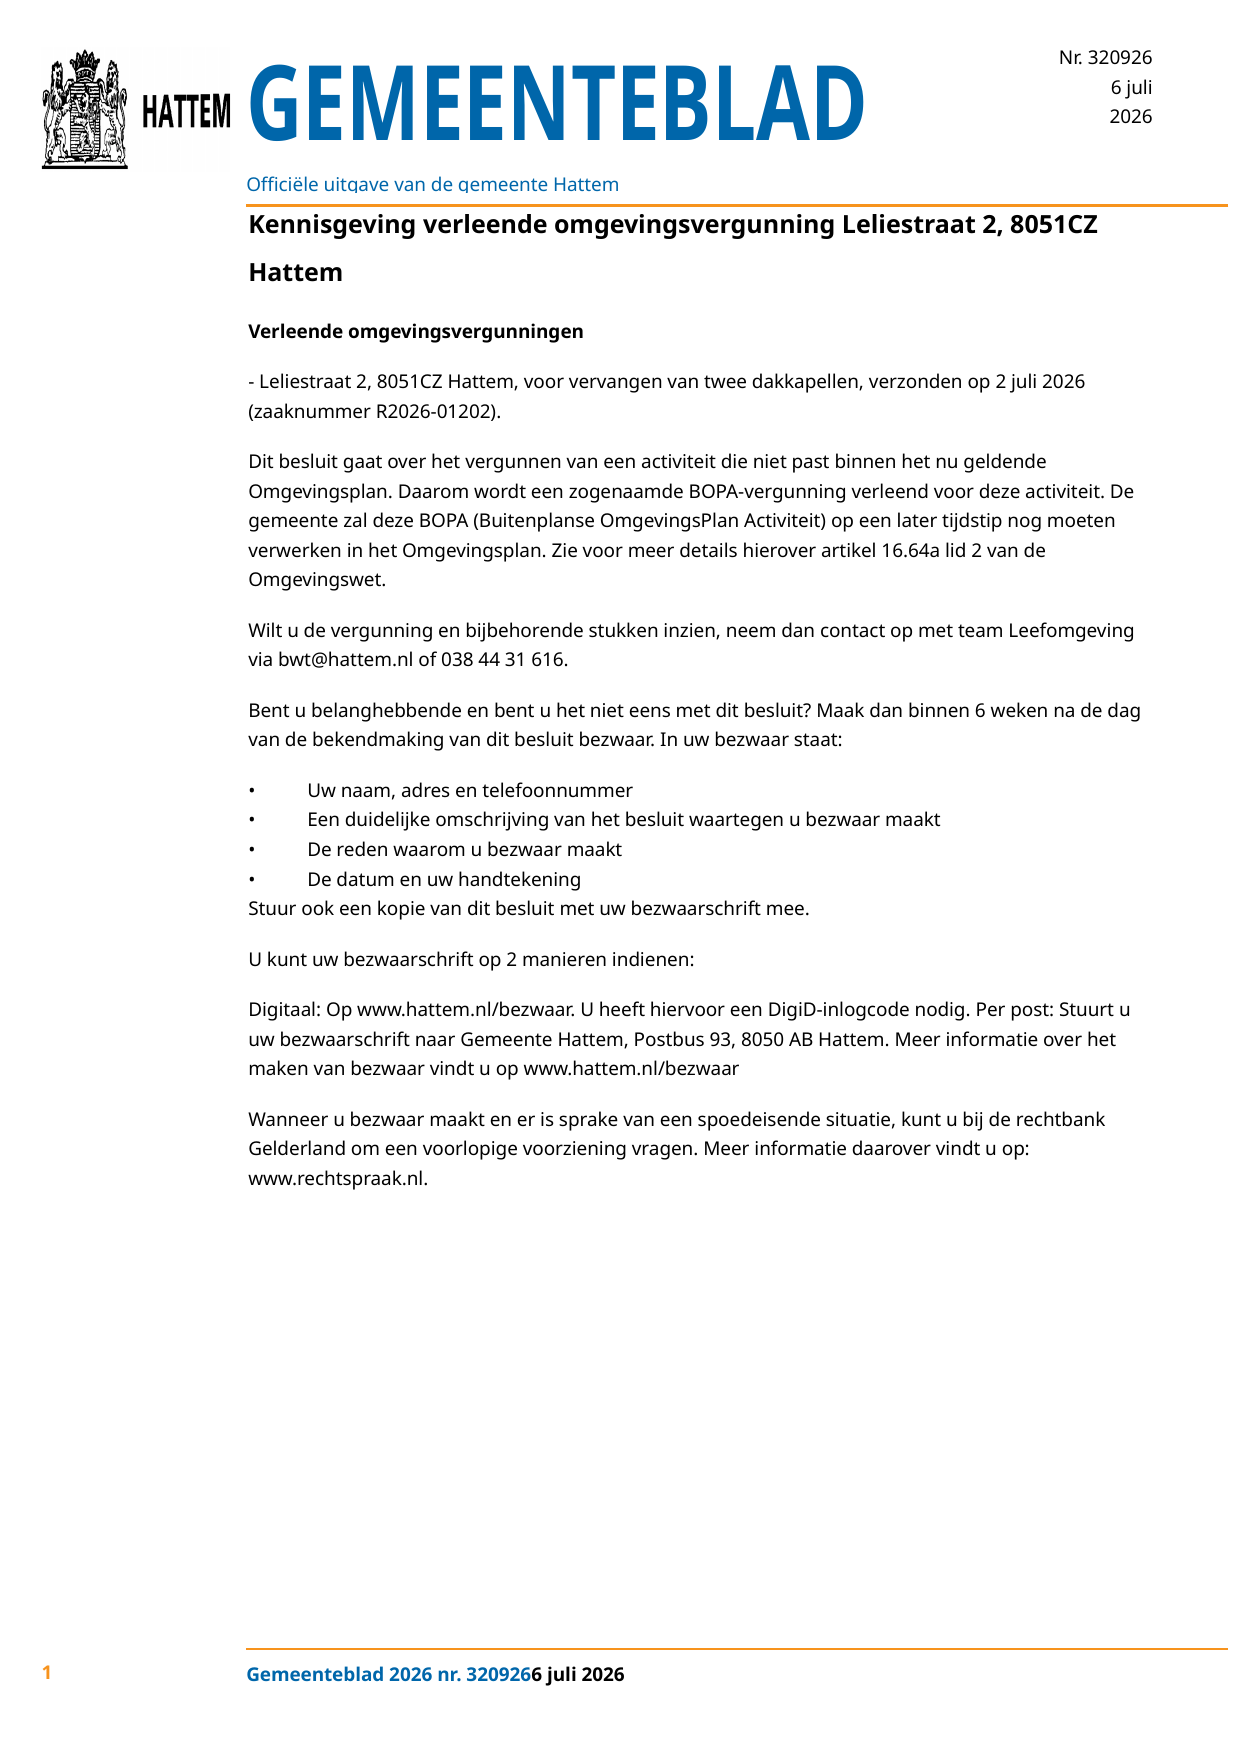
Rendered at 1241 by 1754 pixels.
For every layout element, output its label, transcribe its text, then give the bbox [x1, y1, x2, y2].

text Bent u belanghebbende en bent u het niet eens met dit besluit? Maak dan binnen 6 weken na de dag van de bekendmaking van dit besluit bezwaar. In uw bezwaar staat: [248, 697, 1152, 752]
list De reden waarom u bezwaar maakt [248, 836, 1152, 862]
list Een duidelijke omschrijving van het besluit waartegen u bezwaar maakt [248, 807, 1152, 832]
text Wanneer u bezwaar maakt en er is sprake van een spoedeisende situatie, kunt u bij de rechtbank Gelderland om een voorlopige voorziening vragen. Meer informatie daarover vindt u op: www.rechtspraak.nl. [248, 1106, 1152, 1191]
list De datum en uw handtekening [248, 866, 1152, 892]
list Uw naam, adres en telefoonnummer [248, 777, 1152, 803]
text U kunt uw bezwaarschrift op 2 manieren indienen: [248, 946, 1152, 972]
text Dit besluit gaat over het vergunnen van een activiteit die niet past binnen het nu geldende Omgevingsplan. Daarom wordt een zogenaamde BOPA-vergunning verleend voor deze activiteit. De gemeente zal deze BOPA (Buitenplanse OmgevingsPlan Activiteit) op een later tijdstip nog moeten verwerken in het Omgevingsplan. Zie voor meer details hierover artikel 16.64a lid 2 van de Omgevingswet. [248, 448, 1152, 592]
text Stuur ook een kopie van dit besluit met uw bezwaarschrift mee. [248, 895, 1152, 921]
text - Leliestraat 2, 8051CZ Hattem, voor vervangen van twee dakkapellen, verzonden op 2 juli 2026 (zaaknummer R2026-01202). [248, 368, 1152, 424]
text Kennisgeving verleende omgevingsvergunning Leliestraat 2, 8051CZ Hattem [248, 207, 1152, 288]
text Wilt u de vergunning en bijbehorende stukken inzien, neem dan contact op met team Leefomgeving via bwt@hattem.nl of 038 44 31 616. [248, 617, 1152, 672]
text Verleende omgevingsvergunningen [248, 318, 1152, 344]
picture [41, 47, 231, 172]
text Digitaal: Op www.hattem.nl/bezwaar. U heeft hiervoor een DigiD-inlogcode nodig. Per post: Stuurt u uw bezwaarschrift naar Gemeente Hattem, Postbus 93, 8050 AB Hattem. Meer informatie over het maken van bezwaar vindt u op www.hattem.nl/bezwaar [248, 996, 1152, 1081]
